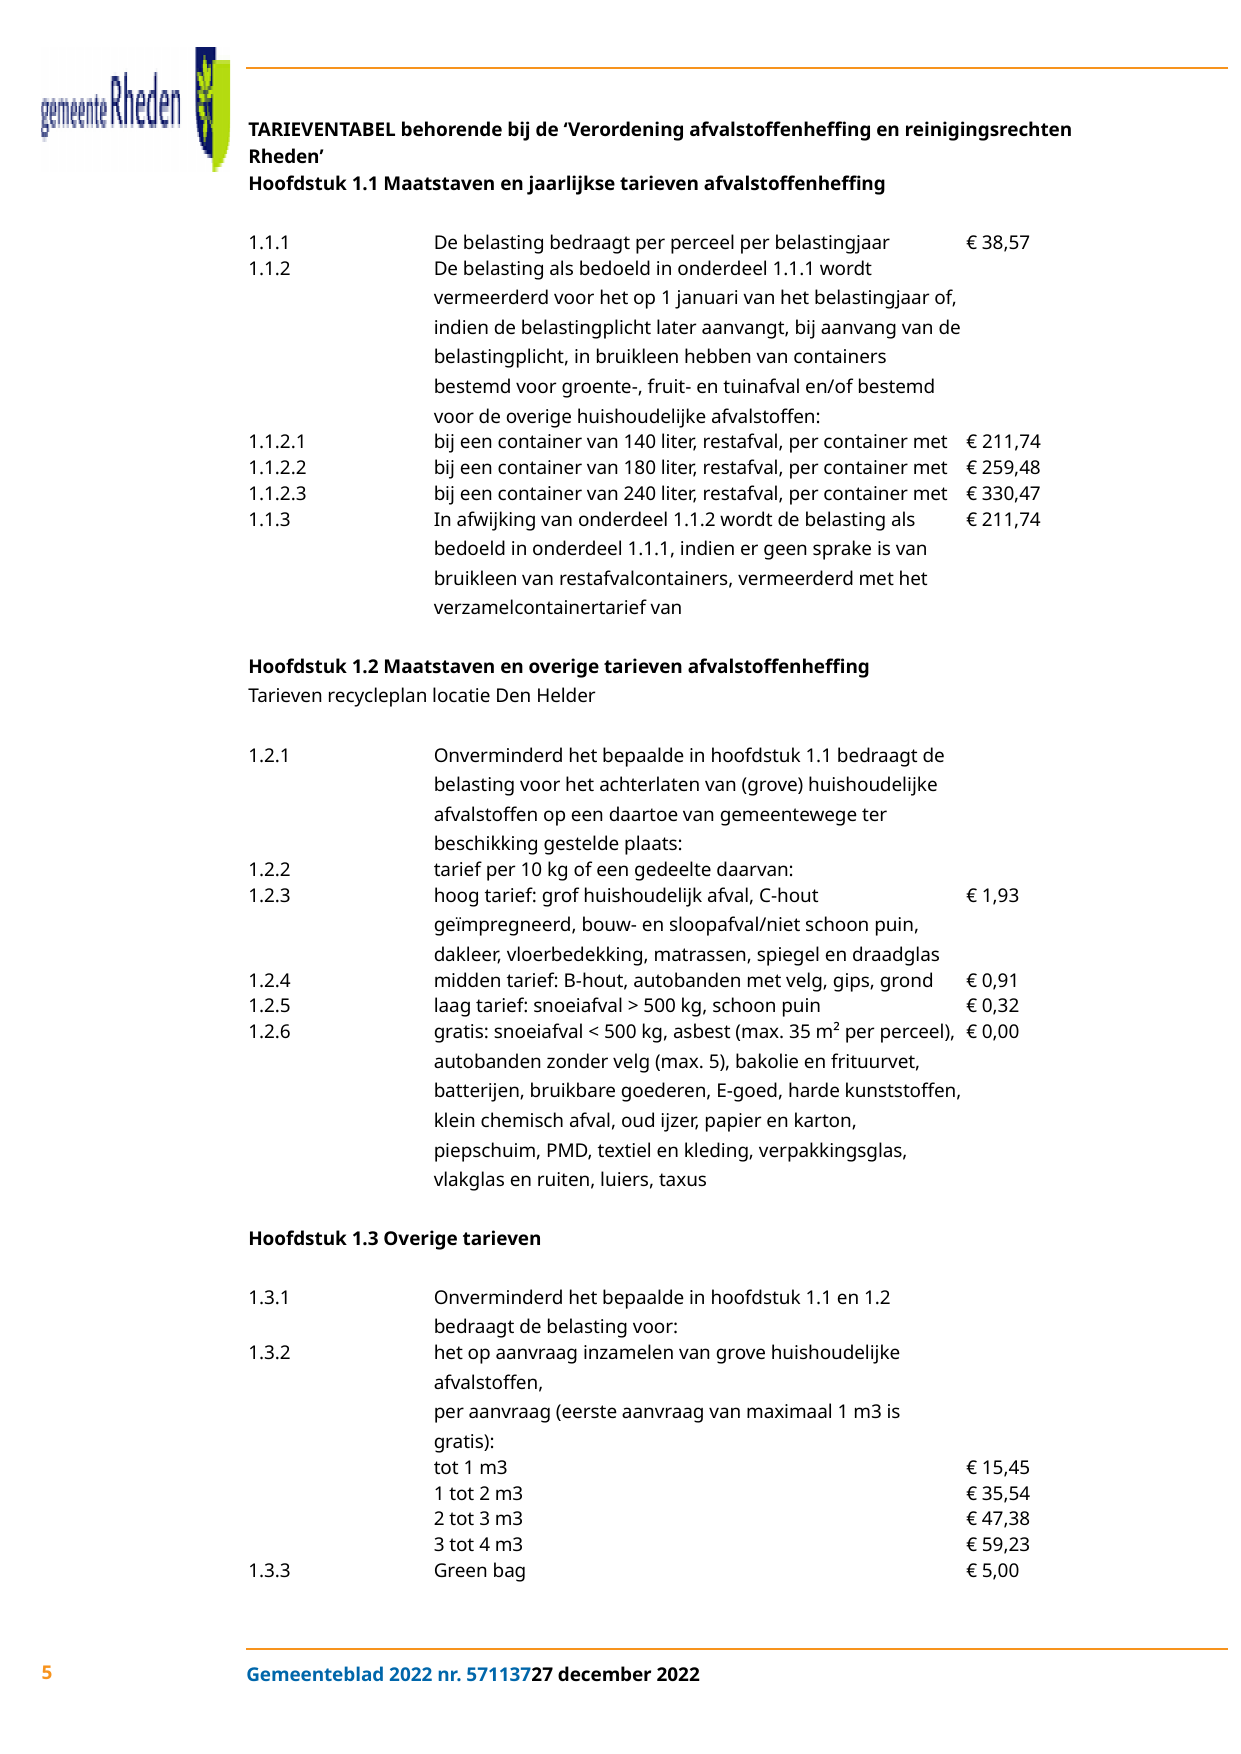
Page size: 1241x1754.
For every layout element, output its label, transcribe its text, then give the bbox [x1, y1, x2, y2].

table_cell tarief per 10 kg of een gedeelte daarvan: [434, 856, 966, 882]
table_header € 38,57 [966, 229, 1152, 255]
table_header 1.2.1 [248, 742, 433, 856]
table_cell 1.1.2.3 [248, 480, 433, 506]
table_cell hoog tarief: grof huishoudelijk afval, C-hout geïmpregneerd, bouw- en sloopafval/niet schoon puin, dakleer, vloerbedekking, matrassen, spiegel en draadglas [434, 882, 966, 967]
table_cell € 15,45 [966, 1454, 1152, 1480]
table_cell bij een container van 140 liter, restafval, per container met [434, 429, 966, 454]
table_cell [966, 1340, 1152, 1454]
table_cell [248, 1531, 433, 1557]
table_cell 1.1.2.2 [248, 454, 433, 480]
table_cell Green bag [434, 1557, 966, 1583]
table_cell 1.3.3 [248, 1557, 433, 1583]
table_cell € 0,91 [966, 967, 1152, 993]
table_cell [248, 1505, 433, 1531]
table_cell gratis: snoeiafval < 500 kg, asbest (max. 35 m² per perceel), autobanden zonder velg (max. 5), bakolie en frituurvet, batterijen, bruikbare goederen, E-goed, harde kunststoffen, klein chemisch afval, oud ijzer, papier en karton, piepschuim, PMD, textiel en kleding, verpakkingsglas, vlakglas en ruiten, luiers, taxus [434, 1019, 966, 1192]
table_cell laag tarief: snoeiafval > 500 kg, schoon puin [434, 993, 966, 1018]
table_cell bij een container van 180 liter, restafval, per container met [434, 454, 966, 480]
table_cell [966, 856, 1152, 882]
table_cell [966, 255, 1152, 428]
table_cell € 1,93 [966, 882, 1152, 967]
text Tarieven recycleplan locatie Den Helder [248, 683, 1152, 708]
table_cell In afwijking van onderdeel 1.1.2 wordt de belasting als bedoeld in onderdeel 1.1.1, indien er geen sprake is van bruikleen van restafvalcontainers, vermeerderd met het verzamelcontainertarief van [434, 506, 966, 620]
table_cell € 35,54 [966, 1480, 1152, 1505]
table_cell 1.2.3 [248, 882, 433, 967]
table_header Onverminderd het bepaalde in hoofdstuk 1.1 en 1.2 bedraagt de belasting voor: [434, 1284, 966, 1339]
table_header [966, 1284, 1152, 1339]
table_cell 1.2.6 [248, 1019, 433, 1192]
table_header 1.3.1 [248, 1284, 433, 1339]
table_cell tot 1 m3 [434, 1454, 966, 1480]
table_cell 1.1.2.1 [248, 429, 433, 454]
table_cell € 211,74 [966, 429, 1152, 454]
text Hoofdstuk 1.2 Maatstaven en overige tarieven afvalstoffenheffing [248, 653, 1152, 679]
text TARIEVENTABEL behorende bij de ‘Verordening afvalstoffenheffing en reinigingsrechten Rheden’ [248, 116, 1152, 170]
table_cell De belasting als bedoeld in onderdeel 1.1.1 wordt vermeerderd voor het op 1 januari van het belastingjaar of, indien de belastingplicht later aanvangt, bij aanvang van de belastingplicht, in bruikleen hebben van containers bestemd voor groente-, fruit- en tuinafval en/of bestemd voor de overige huishoudelijke afvalstoffen: [434, 255, 966, 428]
table_cell € 330,47 [966, 480, 1152, 506]
table_cell 2 tot 3 m3 [434, 1505, 966, 1531]
table_cell € 211,74 [966, 506, 1152, 620]
table_cell 3 tot 4 m3 [434, 1531, 966, 1557]
table_header [966, 742, 1152, 856]
table_cell € 0,00 [966, 1019, 1152, 1192]
table_cell [248, 1480, 433, 1505]
table_cell 1.2.2 [248, 856, 433, 882]
table_cell € 5,00 [966, 1557, 1152, 1583]
table_cell € 0,32 [966, 993, 1152, 1018]
table_cell € 59,23 [966, 1531, 1152, 1557]
table_cell 1.2.4 [248, 967, 433, 993]
table_header Onverminderd het bepaalde in hoofdstuk 1.1 bedraagt de belasting voor het achterlaten van (grove) huishoudelijke afvalstoffen op een daartoe van gemeentewege ter beschikking gestelde plaats: [434, 742, 966, 856]
table_cell € 47,38 [966, 1505, 1152, 1531]
table_cell 1 tot 2 m3 [434, 1480, 966, 1505]
table_cell € 259,48 [966, 454, 1152, 480]
table_header De belasting bedraagt per perceel per belastingjaar [434, 229, 966, 255]
table_cell midden tarief: B-hout, autobanden met velg, gips, grond [434, 967, 966, 993]
text Hoofdstuk 1.1 Maatstaven en jaarlijkse tarieven afvalstoffenheffing [248, 170, 1152, 196]
table_cell 1.2.5 [248, 993, 433, 1018]
table_cell 1.3.2 [248, 1340, 433, 1454]
table_header 1.1.1 [248, 229, 433, 255]
table_cell 1.1.2 [248, 255, 433, 428]
table_cell het op aanvraag inzamelen van grove huishoudelijke afvalstoffen, per aanvraag (eerste aanvraag van maximaal 1 m3 is gratis): [434, 1340, 966, 1454]
table_cell 1.1.3 [248, 506, 433, 620]
table_cell [248, 1454, 433, 1480]
text Hoofdstuk 1.3 Overige tarieven [248, 1225, 1152, 1251]
picture [41, 47, 231, 172]
table_cell bij een container van 240 liter, restafval, per container met [434, 480, 966, 506]
